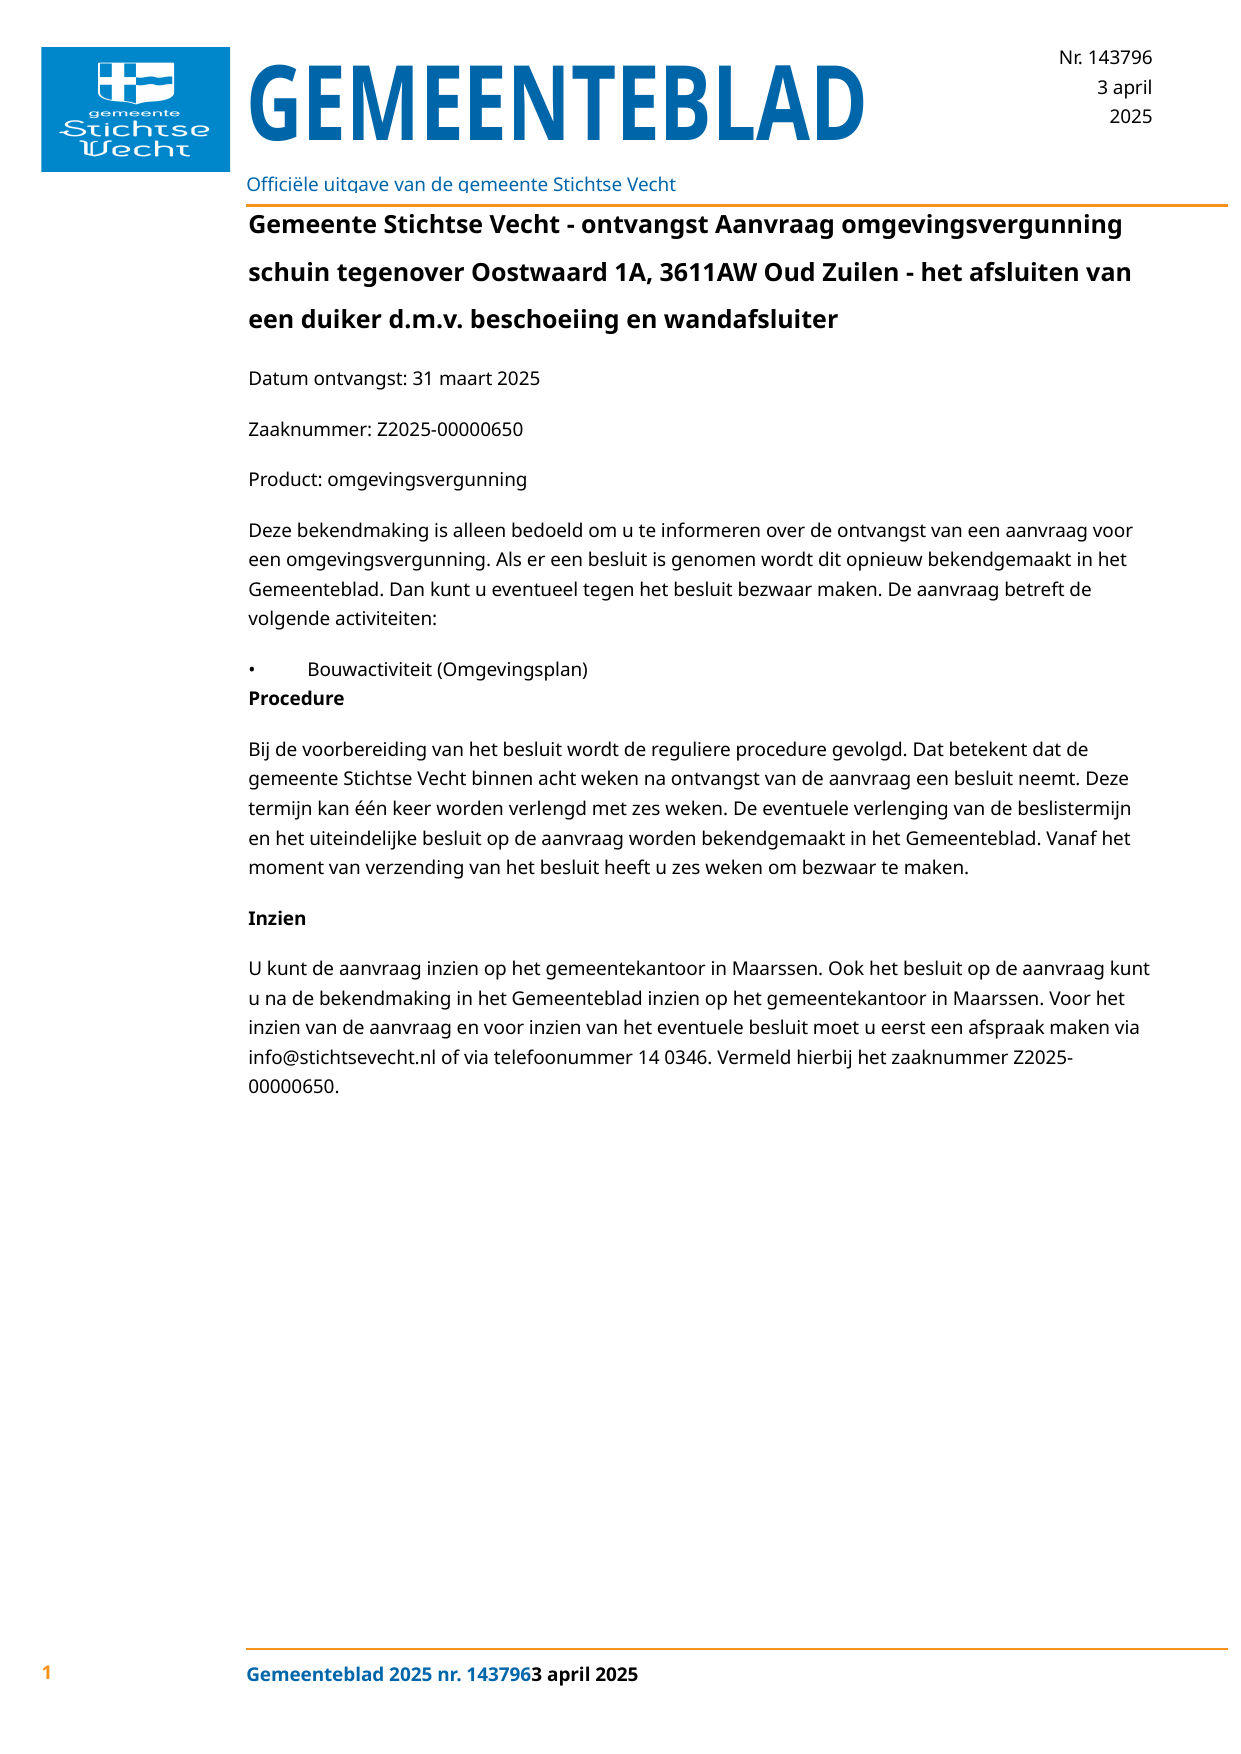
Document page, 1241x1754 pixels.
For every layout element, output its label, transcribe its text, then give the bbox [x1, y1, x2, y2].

text Zaaknummer: Z2025-00000650 [248, 416, 1152, 442]
text Procedure [248, 686, 1152, 711]
picture [99, 63, 135, 101]
text Inzien [248, 905, 1152, 930]
text Product: omgevingsvergunning [248, 466, 1152, 492]
text U kunt de aanvraag inzien op het gemeentekantoor in Maarssen. Ook het besluit op de aanvraag kunt u na de bekendmaking in het Gemeenteblad inzien op het gemeentekantoor in Maarssen. Voor het inzien van de aanvraag en voor inzien van het eventuele besluit moet u eerst een afspraak maken via info@stichtsevecht.nl of via telefoonummer 14 0346. Vermeld hierbij het zaaknummer Z2025-00000650. [248, 955, 1152, 1099]
text Datum ontvangst: 31 maart 2025 [248, 366, 1152, 391]
text Bij de voorbereiding van het besluit wordt de reguliere procedure gevolgd. Dat betekent dat de gemeente Stichtse Vecht binnen acht weken na ontvangst van de aanvraag een besluit neemt. Deze termijn kan één keer worden verlengd met zes weken. De eventuele verlenging van de beslistermijn en het uiteindelijke besluit op de aanvraag worden bekendgemaakt in het Gemeenteblad. Vanaf het moment van verzending van het besluit heeft u zes weken om bezwaar te maken. [248, 736, 1152, 880]
text Deze bekendmaking is alleen bedoeld om u te informeren over de ontvangst van een aanvraag voor een omgevingsvergunning. Als er een besluit is genomen wordt dit opnieuw bekendgemaakt in het Gemeenteblad. Dan kunt u eventueel tegen het besluit bezwaar maken. De aanvraag betreft de volgende activiteiten: [248, 517, 1152, 631]
list Bouwactiviteit (Omgevingsplan) [248, 656, 1152, 682]
text Gemeente Stichtse Vecht - ontvangst Aanvraag omgevingsvergunning schuin tegenover Oostwaard 1A, 3611AW Oud Zuilen - het afsluiten van een duiker d.m.v. beschoeiing en wandafsluiter [248, 207, 1152, 336]
picture [137, 63, 174, 103]
